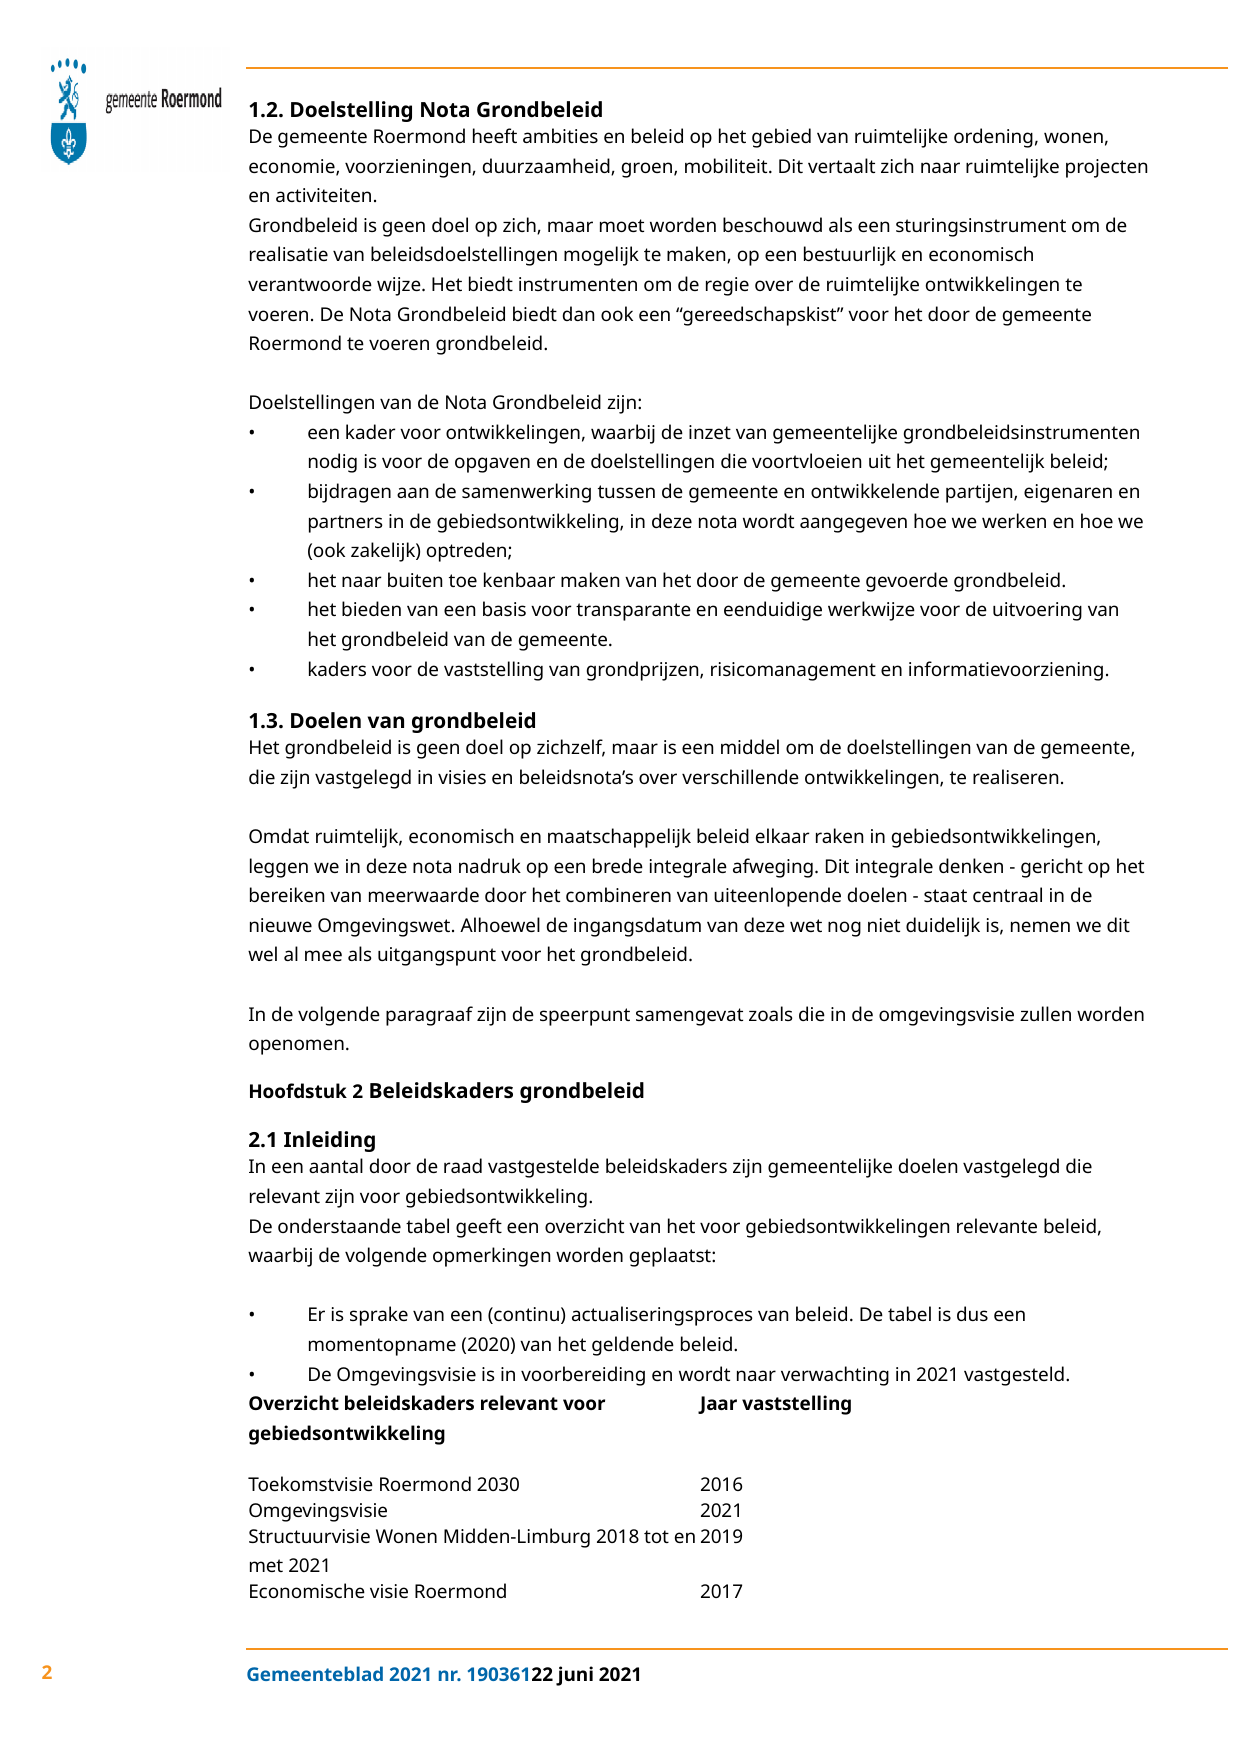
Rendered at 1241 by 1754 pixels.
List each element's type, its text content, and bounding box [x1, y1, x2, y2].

picture [41, 47, 231, 172]
text Het grondbeleid is geen doel op zichzelf, maar is een middel om de doelstellingen van de gemeente, die zijn vastgelegd in visies en beleidsnota’s over verschillende ontwikkelingen, te realiseren. [248, 734, 1152, 790]
table_cell Omgevingsvisie [248, 1497, 700, 1523]
table_cell Toekomstvisie Roermond 2030 [248, 1472, 700, 1497]
table_header Jaar vaststelling [700, 1391, 1152, 1446]
table_cell 2017 [700, 1578, 1152, 1604]
text Doelstellingen van de Nota Grondbeleid zijn: [248, 389, 1152, 415]
list Er is sprake van een (continu) actualiseringsproces van beleid. De tabel is dus een momentopname (2020) van het geldende beleid. [248, 1302, 1152, 1357]
list het bieden van een basis voor transparante en eenduidige werkwijze voor de uitvoering van het grondbeleid van de gemeente. [248, 597, 1152, 652]
table_cell [248, 1446, 700, 1472]
text 1.3. Doelen van grondbeleid [248, 706, 1152, 734]
text De gemeente Roermond heeft ambities en beleid op het gebied van ruimtelijke ordening, wonen, economie, voorzieningen, duurzaamheid, groen, mobiliteit. Dit vertaalt zich naar ruimtelijke projecten en activiteiten. [248, 123, 1152, 208]
text 2.1 Inleiding [248, 1125, 1152, 1154]
text Grondbeleid is geen doel op zich, maar moet worden beschouwd als een sturingsinstrument om de realisatie van beleidsdoelstellingen mogelijk te maken, op een bestuurlijk en economisch verantwoorde wijze. Het biedt instrumenten om de regie over de ruimtelijke ontwikkelingen te voeren. De Nota Grondbeleid biedt dan ook een “gereedschapskist” voor het door de gemeente Roermond te voeren grondbeleid. [248, 212, 1152, 356]
table_cell 2021 [700, 1497, 1152, 1523]
table_cell 2016 [700, 1472, 1152, 1497]
list bijdragen aan de samenwerking tussen de gemeente en ontwikkelende partijen, eigenaren en partners in de gebiedsontwikkeling, in deze nota wordt aangegeven hoe we werken en hoe we (ook zakelijk) optreden; [248, 478, 1152, 563]
table_cell Structuurvisie Wonen Midden-Limburg 2018 tot en met 2021 [248, 1523, 700, 1578]
table_cell 2019 [700, 1523, 1152, 1578]
list een kader voor ontwikkelingen, waarbij de inzet van gemeentelijke grondbeleidsinstrumenten nodig is voor de opgaven en de doelstellingen die voortvloeien uit het gemeentelijk beleid; [248, 419, 1152, 474]
list het naar buiten toe kenbaar maken van het door de gemeente gevoerde grondbeleid. [248, 567, 1152, 593]
list De Omgevingsvisie is in voorbereiding en wordt naar verwachting in 2021 vastgesteld. [248, 1361, 1152, 1387]
table_header Overzicht beleidskaders relevant voor gebiedsontwikkeling [248, 1391, 700, 1446]
text De onderstaande tabel geeft een overzicht van het voor gebiedsontwikkelingen relevante beleid, waarbij de volgende opmerkingen worden geplaatst: [248, 1213, 1152, 1268]
text Omdat ruimtelijk, economisch en maatschappelijk beleid elkaar raken in gebiedsontwikkelingen, leggen we in deze nota nadruk op een brede integrale afweging. Dit integrale denken - gericht op het bereiken van meerwaarde door het combineren van uiteenlopende doelen - staat centraal in de nieuwe Omgevingswet. Alhoewel de ingangsdatum van deze wet nog niet duidelijk is, nemen we dit wel al mee als uitgangspunt voor het grondbeleid. [248, 823, 1152, 967]
table_cell [700, 1446, 1152, 1472]
text In de volgende paragraaf zijn de speerpunt samengevat zoals die in de omgevingsvisie zullen worden openomen. [248, 1001, 1152, 1056]
text Hoofdstuk 2 Beleidskaders grondbeleid [248, 1076, 1152, 1104]
text In een aantal door de raad vastgestelde beleidskaders zijn gemeentelijke doelen vastgelegd die relevant zijn voor gebiedsontwikkeling. [248, 1154, 1152, 1209]
table_cell Economische visie Roermond [248, 1578, 700, 1604]
text 1.2. Doelstelling Nota Grondbeleid [248, 95, 1152, 123]
list kaders voor de vaststelling van grondprijzen, risicomanagement en informatievoorziening. [248, 656, 1152, 681]
